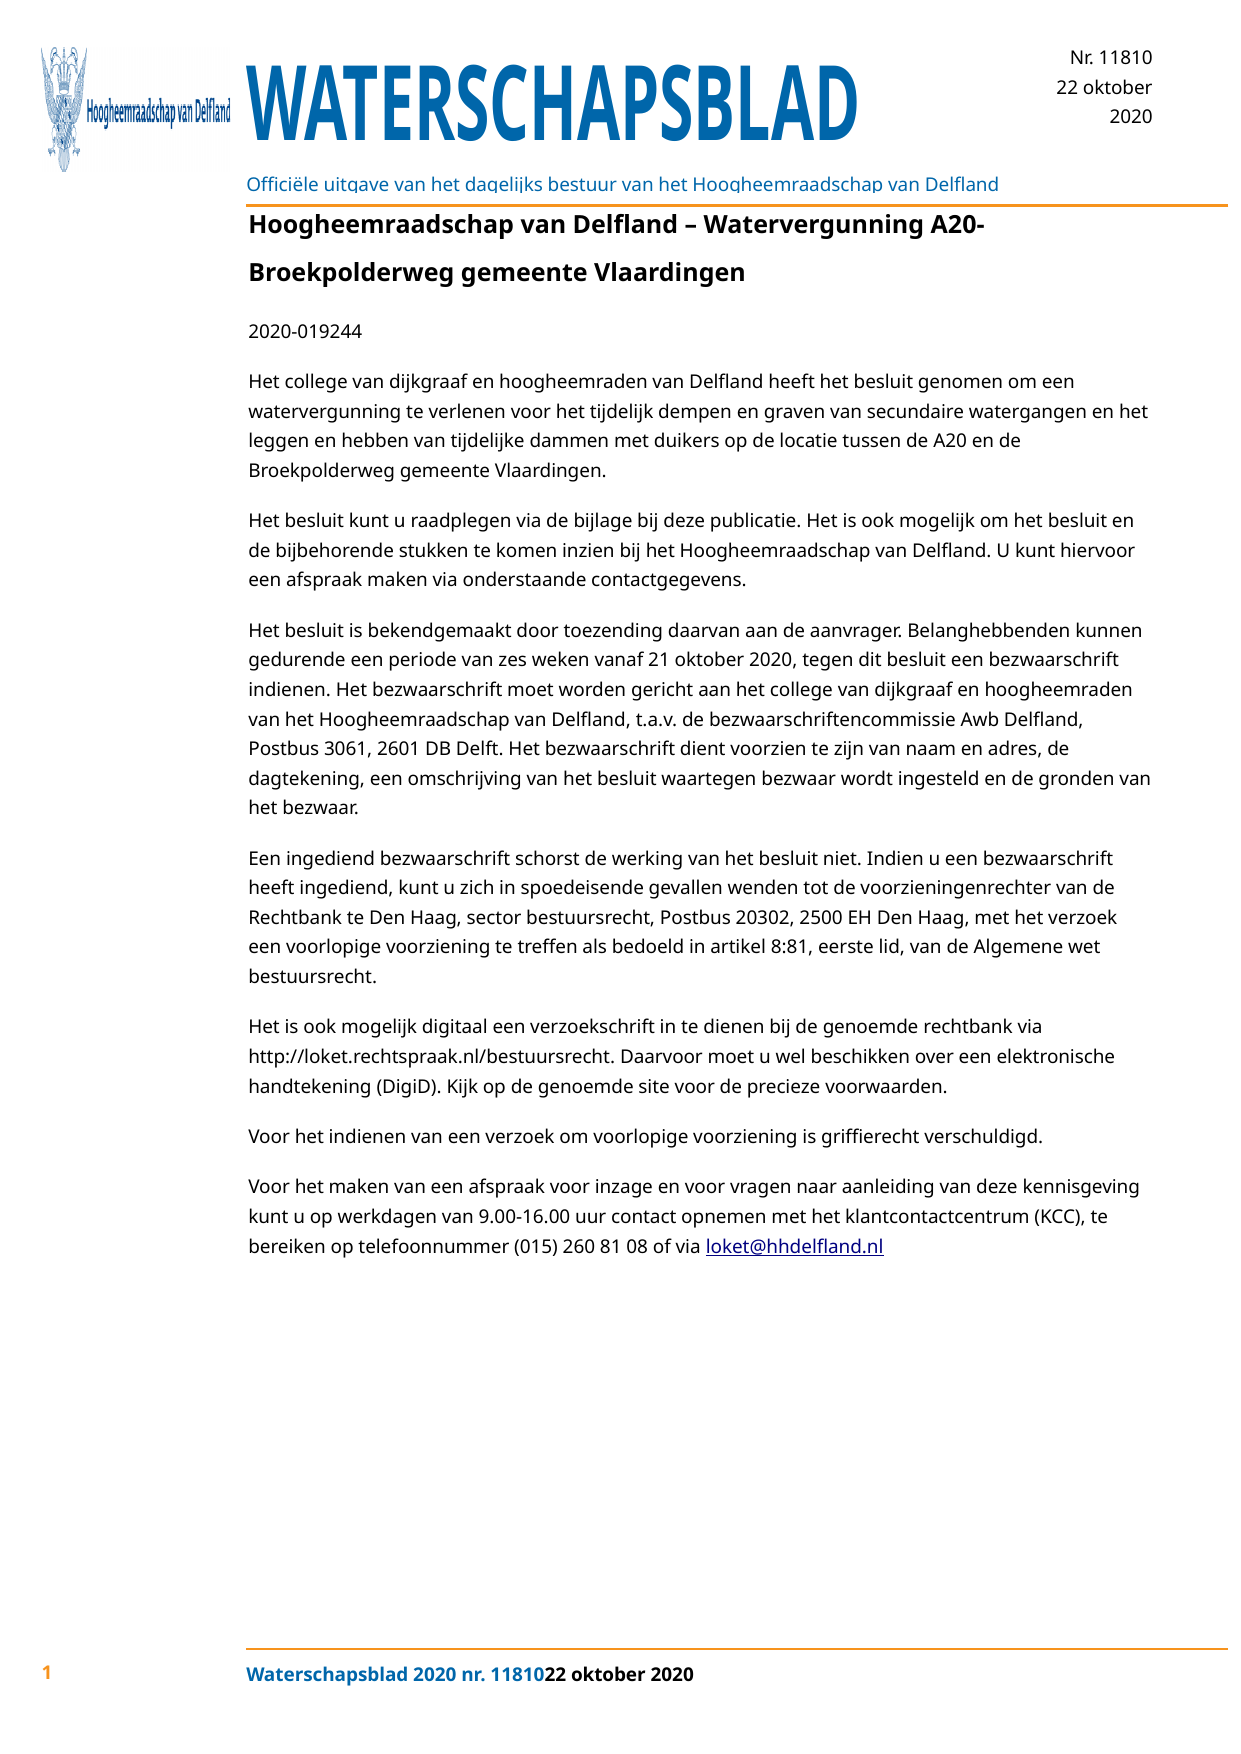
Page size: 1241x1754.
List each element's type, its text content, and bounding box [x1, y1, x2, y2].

text Het besluit is bekendgemaakt door toezending daarvan aan de aanvrager. Belanghebbenden kunnen gedurende een periode van zes weken vanaf 21 oktober 2020, tegen dit besluit een bezwaarschrift indienen. Het bezwaarschrift moet worden gericht aan het college van dijkgraaf en hoogheemraden van het Hoogheemraadschap van Delfland, t.a.v. de bezwaarschriftencommissie Awb Delfland, Postbus 3061, 2601 DB Delft. Het bezwaarschrift dient voorzien te zijn van naam en adres, de dagtekening, een omschrijving van het besluit waartegen bezwaar wordt ingesteld en de gronden van het bezwaar. [248, 617, 1152, 820]
text Het besluit kunt u raadplegen via de bijlage bij deze publicatie. Het is ook mogelijk om het besluit en de bijbehorende stukken te komen inzien bij het Hoogheemraadschap van Delfland. U kunt hiervoor een afspraak maken via onderstaande contactgegevens. [248, 507, 1152, 592]
picture [41, 47, 231, 172]
text Voor het maken van een afspraak voor inzage en voor vragen naar aanleiding van deze kennisgeving kunt u op werkdagen van 9.00-16.00 uur contact opnemen met het klantcontactcentrum (KCC), te bereiken op telefoonnummer (015) 260 81 08 of via loket@hhdelfland.nl [248, 1174, 1152, 1259]
text 2020-019244 [248, 318, 1152, 344]
text Voor het indienen van een verzoek om voorlopige voorziening is griffierecht verschuldigd. [248, 1123, 1152, 1149]
text Het is ook mogelijk digitaal een verzoekschrift in te dienen bij de genoemde rechtbank via http://loket.rechtspraak.nl/bestuursrecht. Daarvoor moet u wel beschikken over een elektronische handtekening (DigiD). Kijk op de genoemde site voor de precieze voorwaarden. [248, 1014, 1152, 1099]
text Een ingediend bezwaarschrift schorst de werking van het besluit niet. Indien u een bezwaarschrift heeft ingediend, kunt u zich in spoedeisende gevallen wenden tot de voorzieningenrechter van de Rechtbank te Den Haag, sector bestuursrecht, Postbus 20302, 2500 EH Den Haag, met het verzoek een voorlopige voorziening te treffen als bedoeld in artikel 8:81, eerste lid, van de Algemene wet bestuursrecht. [248, 845, 1152, 989]
text Het college van dijkgraaf en hoogheemraden van Delfland heeft het besluit genomen om een watervergunning te verlenen voor het tijdelijk dempen en graven van secundaire watergangen en het leggen en hebben van tijdelijke dammen met duikers op de locatie tussen de A20 en de Broekpolderweg gemeente Vlaardingen. [248, 368, 1152, 483]
text Hoogheemraadschap van Delfland – Watervergunning A20-Broekpolderweg gemeente Vlaardingen [248, 207, 1152, 288]
